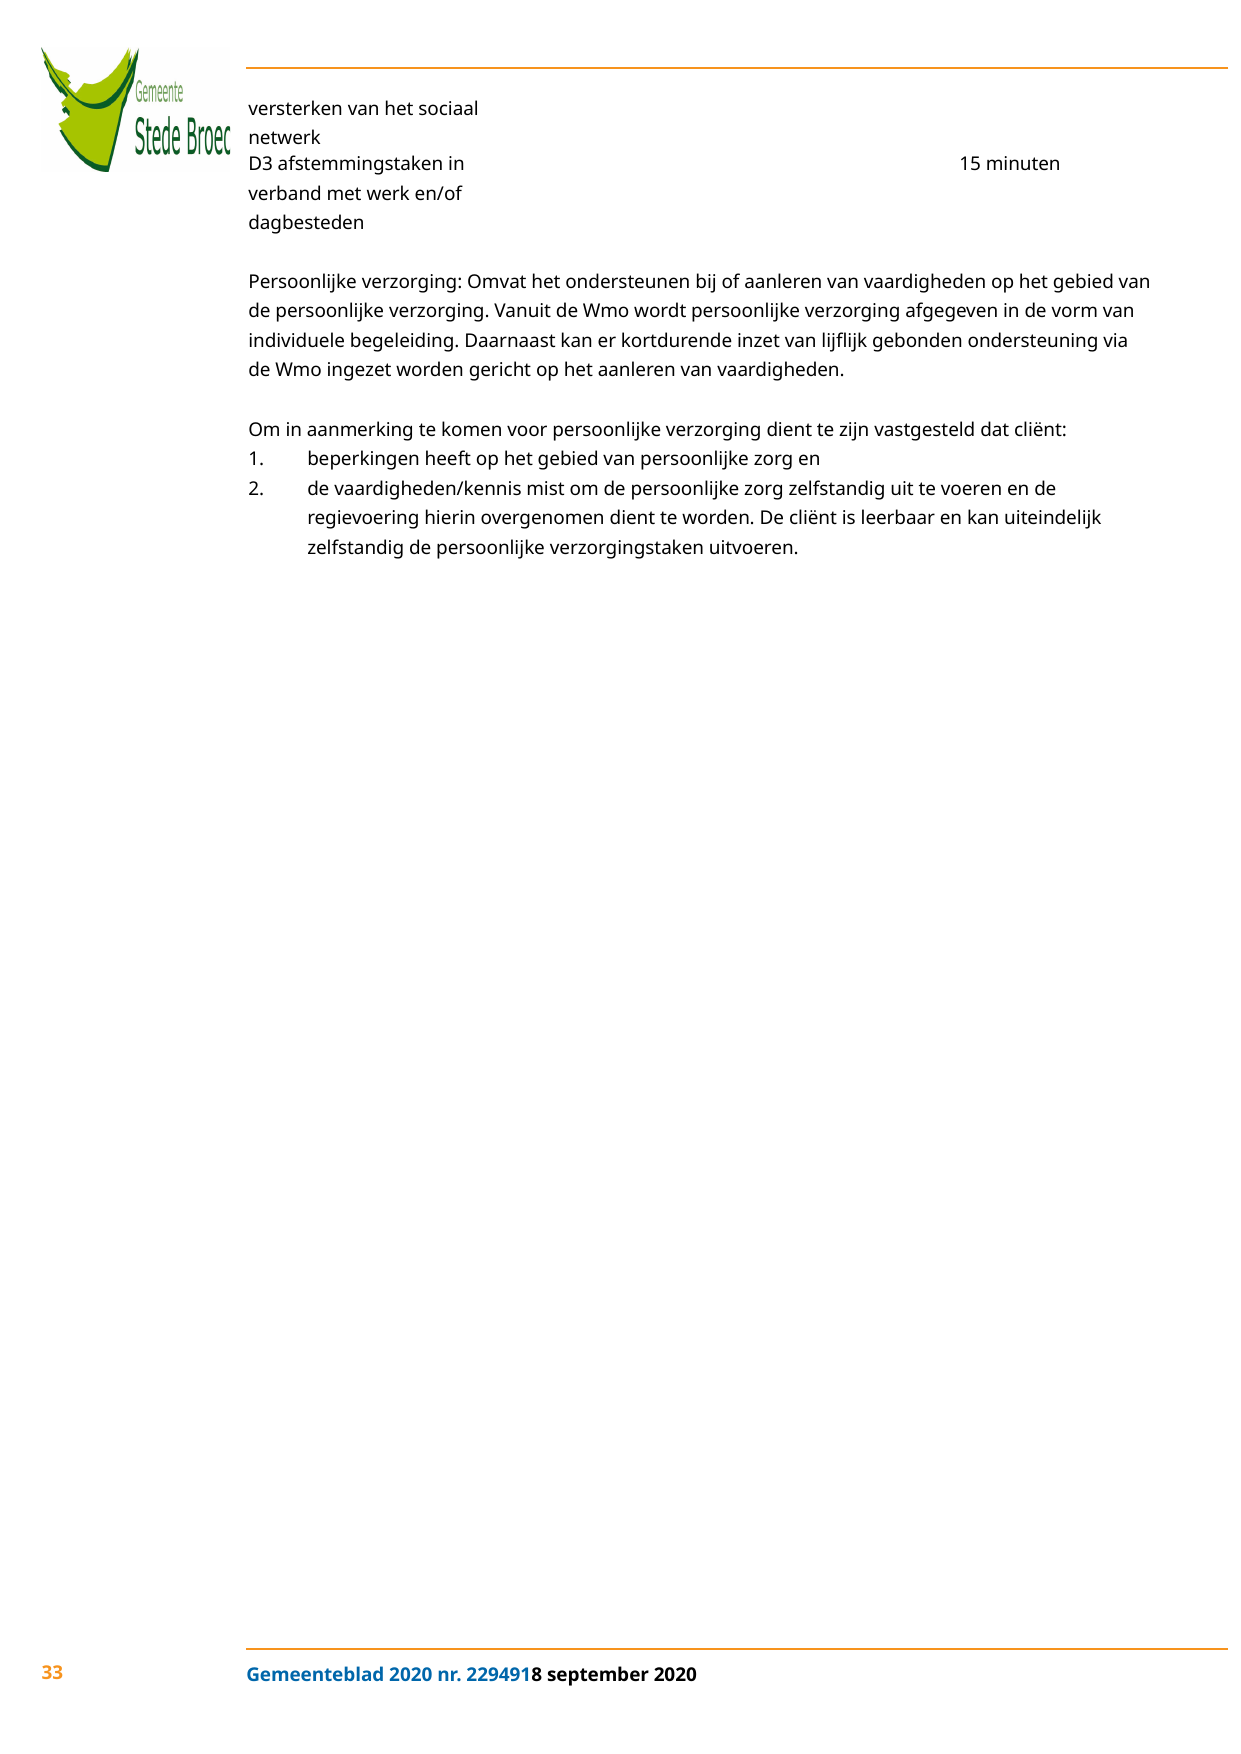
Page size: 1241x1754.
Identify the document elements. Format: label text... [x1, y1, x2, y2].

table_cell [959, 95, 1152, 150]
table_cell [499, 150, 959, 235]
list de vaardigheden/kennis mist om de persoonlijke zorg zelfstandig uit te voeren en de regievoering hierin overgenomen dient te worden. De cliënt is leerbaar en kan uiteindelijk zelfstandig de persoonlijke verzorgingstaken uitvoeren. [248, 475, 1152, 560]
table_cell versterken van het sociaal netwerk [248, 95, 499, 150]
list beperkingen heeft op het gebied van persoonlijke zorg en [248, 445, 1152, 471]
picture [41, 47, 231, 172]
table_cell D3 afstemmingstaken in verband met werk en/of dagbesteden [248, 150, 499, 235]
table_cell 15 minuten [959, 150, 1152, 235]
table_cell [499, 95, 959, 150]
text Persoonlijke verzorging: Omvat het ondersteunen bij of aanleren van vaardigheden op het gebied van de persoonlijke verzorging. Vanuit de Wmo wordt persoonlijke verzorging afgegeven in de vorm van individuele begeleiding. Daarnaast kan er kortdurende inzet van lijflijk gebonden ondersteuning via de Wmo ingezet worden gericht op het aanleren van vaardigheden. [248, 268, 1152, 382]
text Om in aanmerking te komen voor persoonlijke verzorging dient te zijn vastgesteld dat cliënt: [248, 416, 1152, 441]
